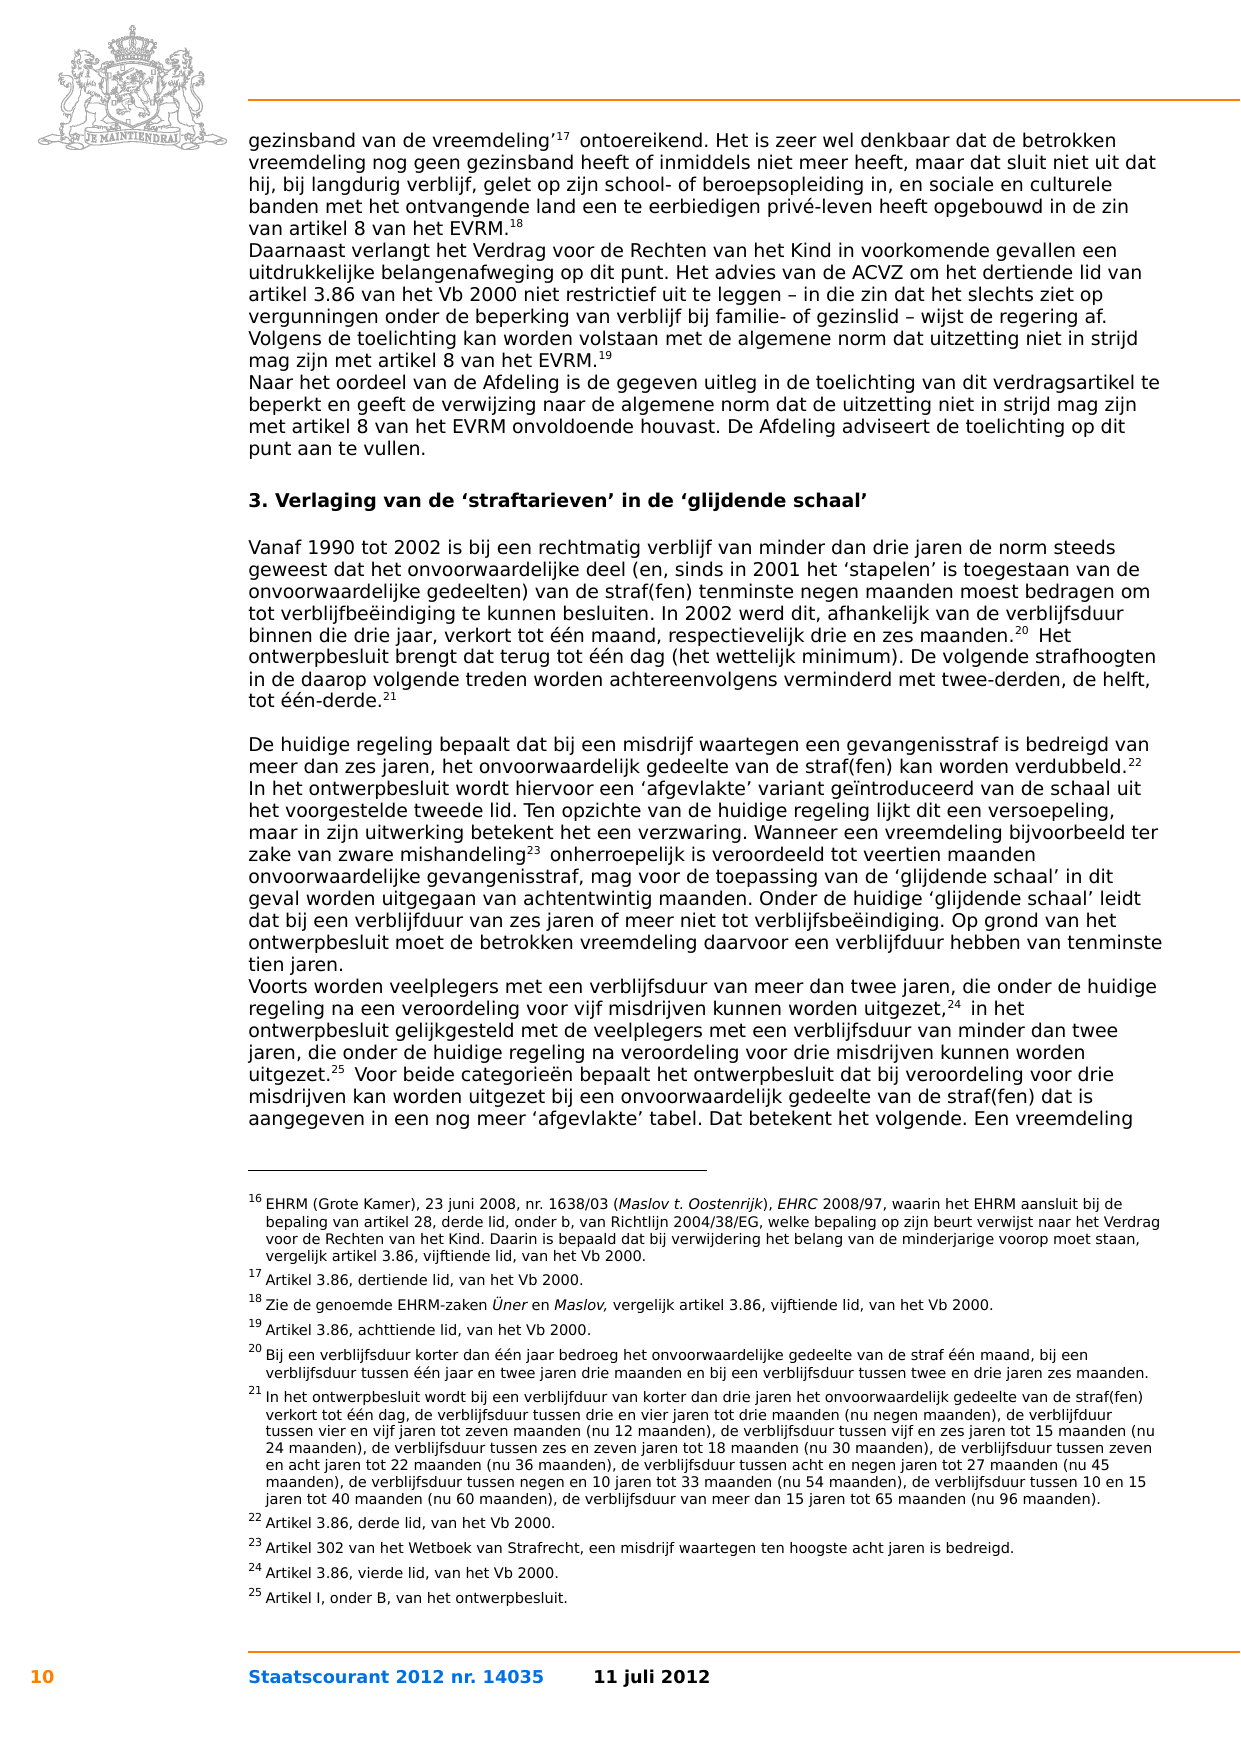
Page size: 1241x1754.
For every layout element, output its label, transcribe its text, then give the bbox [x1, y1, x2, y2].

text Naar het oordeel van de Afdeling is de gegeven uitleg in de toelichting van dit verdragsartikel te beperkt en geeft de verwijzing naar de algemene norm dat de uitzetting niet in strijd mag zijn met artikel 8 van het EVRM onvoldoende houvast. De Afdeling adviseert de toelichting op dit punt aan te vullen. [248, 372, 1163, 459]
text Artikel I, onder B, van het ontwerpbesluit. [248, 1586, 1163, 1608]
text Artikel 3.86, dertiende lid, van het Vb 2000. [248, 1268, 1163, 1290]
text Artikel 3.86, derde lid, van het Vb 2000. [248, 1511, 1163, 1533]
text Voorts worden veelplegers met een verblijfsduur van meer dan twee jaren, die onder de huidige regeling na een veroordeling voor vijf misdrijven kunnen worden uitgezet, in het ontwerpbesluit gelijkgesteld met de veelplegers met een verblijfsduur van minder dan twee jaren, die onder de huidige regeling na veroordeling voor drie misdrijven kunnen worden uitgezet. Voor beide categorieën bepaalt het ontwerpbesluit dat bij veroordeling voor drie misdrijven kan worden uitgezet bij een onvoorwaardelijk gedeelte van de straf(fen) dat is aangegeven in een nog meer ‘afgevlakte’ tabel. Dat betekent het volgende. Een vreemdeling [248, 976, 1163, 1130]
text Artikel 3.86, vierde lid, van het Vb 2000. [248, 1561, 1163, 1583]
text Zie de genoemde EHRM-zaken Üner en Maslov, vergelijk artikel 3.86, vijftiende lid, van het Vb 2000. [248, 1293, 1163, 1315]
subtitle 3. Verlaging van de ‘straftarieven’ in de ‘glijdende schaal’ [248, 489, 1163, 512]
text In het ontwerpbesluit wordt bij een verblijfduur van korter dan drie jaren het onvoorwaardelijk gedeelte van de straf(fen) verkort tot één dag, de verblijfsduur tussen drie en vier jaren tot drie maanden (nu negen maanden), de verblijfduur tussen vier en vijf jaren tot zeven maanden (nu 12 maanden), de verblijfsduur tussen vijf en zes jaren tot 15 maanden (nu 24 maanden), de verblijfsduur tussen zes en zeven jaren tot 18 maanden (nu 30 maanden), de verblijfsduur tussen zeven en acht jaren tot 22 maanden (nu 36 maanden), de verblijfsduur tussen acht en negen jaren tot 27 maanden (nu 45 maanden), de verblijfsduur tussen negen en 10 jaren tot 33 maanden (nu 54 maanden), de verblijfsduur tussen 10 en 15 jaren tot 40 maanden (nu 60 maanden), de verblijfsduur van meer dan 15 jaren tot 65 maanden (nu 96 maanden). [248, 1384, 1163, 1508]
picture [38, 25, 227, 150]
text Vanaf 1990 tot 2002 is bij een rechtmatig verblijf van minder dan drie jaren de norm steeds geweest dat het onvoorwaardelijke deel (en, sinds in 2001 het ‘stapelen’ is toegestaan van de onvoorwaardelijke gedeelten) van de straf(fen) tenminste negen maanden moest bedragen om tot verblijfbeëindiging te kunnen besluiten. In 2002 werd dit, afhankelijk van de verblijfsduur binnen die drie jaar, verkort tot één maand, respectievelijk drie en zes maanden. Het ontwerpbesluit brengt dat terug tot één dag (het wettelijk minimum). De volgende strafhoogten in de daarop volgende treden worden achtereenvolgens verminderd met twee-derden, de helft, tot één-derde. [248, 537, 1163, 712]
text De huidige regeling bepaalt dat bij een misdrijf waartegen een gevangenisstraf is bedreigd van meer dan zes jaren, het onvoorwaardelijk gedeelte van de straf(fen) kan worden verdubbeld. In het ontwerpbesluit wordt hiervoor een ‘afgevlakte’ variant geïntroduceerd van de schaal uit het voorgestelde tweede lid. Ten opzichte van de huidige regeling lijkt dit een versoepeling, maar in zijn uitwerking betekent het een verzwaring. Wanneer een vreemdeling bijvoorbeeld ter zake van zware mishandeling onherroepelijk is veroordeeld tot veertien maanden onvoorwaardelijke gevangenisstraf, mag voor de toepassing van de ‘glijdende schaal’ in dit geval worden uitgegaan van achtentwintig maanden. Onder de huidige ‘glijdende schaal’ leidt dat bij een verblijfduur van zes jaren of meer niet tot verblijfsbeëindiging. Op grond van het ontwerpbesluit moet de betrokken vreemdeling daarvoor een verblijfduur hebben van tenminste tien jaren. [248, 734, 1163, 976]
text Daarnaast verlangt het Verdrag voor de Rechten van het Kind in voorkomende gevallen een uitdrukkelijke belangenafweging op dit punt. Het advies van de ACVZ om het dertiende lid van artikel 3.86 van het Vb 2000 niet restrictief uit te leggen – in die zin dat het slechts ziet op vergunningen onder de beperking van verblijf bij familie- of gezinslid – wijst de regering af. Volgens de toelichting kan worden volstaan met de algemene norm dat uitzetting niet in strijd mag zijn met artikel 8 van het EVRM. [248, 240, 1163, 372]
text Bij een verblijfsduur korter dan één jaar bedroeg het onvoorwaardelijke gedeelte van de straf één maand, bij een verblijfsduur tussen één jaar en twee jaren drie maanden en bij een verblijfsduur tussen twee en drie jaren zes maanden. [248, 1343, 1163, 1382]
text EHRM (Grote Kamer), 23 juni 2008, nr. 1638/03 (Maslov t. Oostenrijk), EHRC 2008/97, waarin het EHRM aansluit bij de bepaling van artikel 28, derde lid, onder b, van Richtlijn 2004/38/EG, welke bepaling op zijn beurt verwijst naar het Verdrag voor de Rechten van het Kind. Daarin is bepaald dat bij verwijdering het belang van de minderjarige voorop moet staan, vergelijk artikel 3.86, vijftiende lid, van het Vb 2000. [248, 1192, 1163, 1265]
text Artikel 302 van het Wetboek van Strafrecht, een misdrijf waartegen ten hoogste acht jaren is bedreigd. [248, 1536, 1163, 1558]
text gezinsband van de vreemdeling’ ontoereikend. Het is zeer wel denkbaar dat de betrokken vreemdeling nog geen gezinsband heeft of inmiddels niet meer heeft, maar dat sluit niet uit dat hij, bij langdurig verblijf, gelet op zijn school- of beroepsopleiding in, en sociale en culturele banden met het ontvangende land een te eerbiedigen privé-leven heeft opgebouwd in de zin van artikel 8 van het EVRM. [248, 130, 1163, 240]
text Artikel 3.86, achttiende lid, van het Vb 2000. [248, 1318, 1163, 1340]
